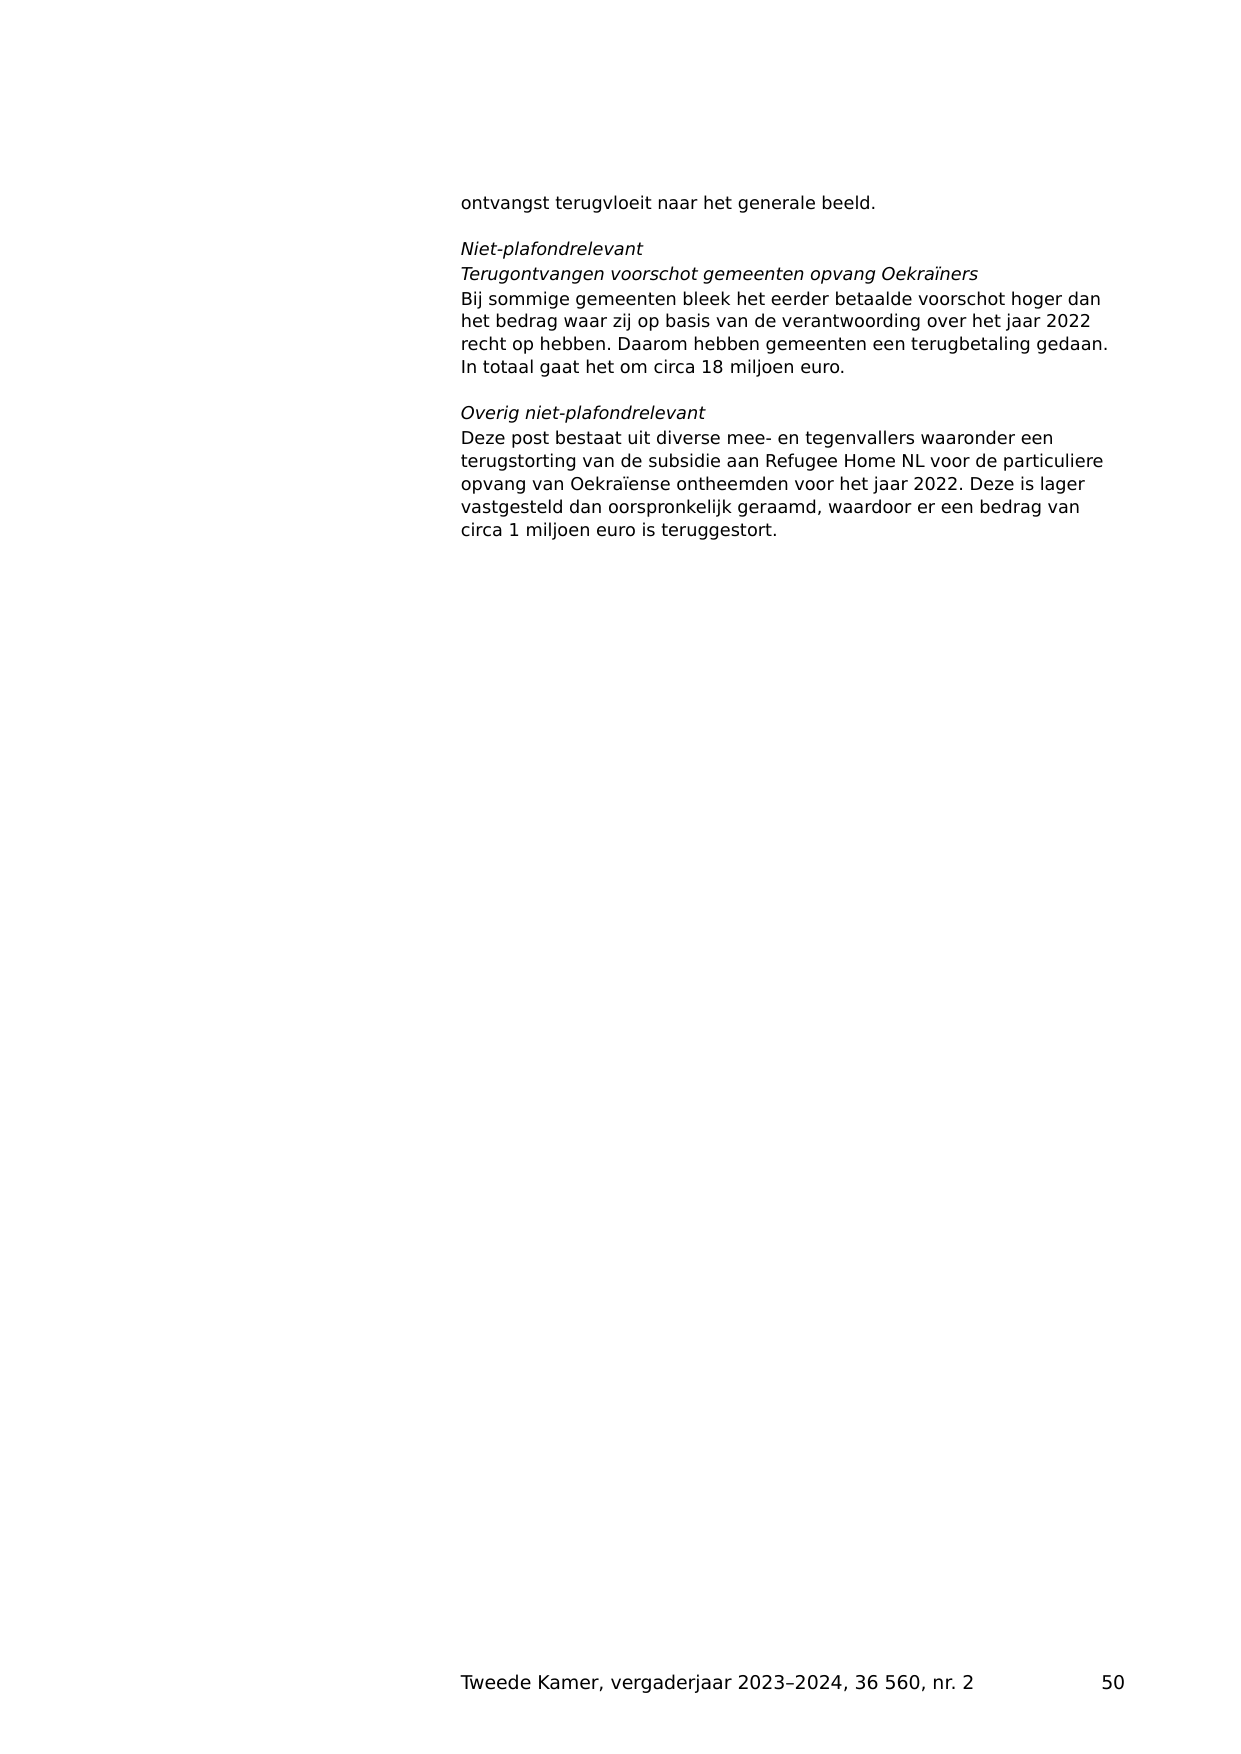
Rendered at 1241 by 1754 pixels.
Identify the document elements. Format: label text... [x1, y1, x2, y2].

text Deze post bestaat uit diverse mee- en tegenvallers waaronder een terugstorting van de subsidie aan Refugee Home NL voor de particuliere opvang van Oekraïense ontheemden voor het jaar 2022. Deze is lager vastgesteld dan oorspronkelijk geraamd, waardoor er een bedrag van circa 1 miljoen euro is teruggestort. [461, 426, 1125, 541]
text Terugontvangen voorschot gemeenten opvang Oekraïners [461, 262, 1125, 284]
text ontvangst terugvloeit naar het generale beeld. [461, 191, 1125, 214]
text Overig niet-plafondrelevant [461, 401, 1125, 424]
text Bij sommige gemeenten bleek het eerder betaalde voorschot hoger dan het bedrag waar zij op basis van de verantwoording over het jaar 2022 recht op hebben. Daarom hebben gemeenten een terugbetaling gedaan. In totaal gaat het om circa 18 miljoen euro. [461, 287, 1125, 378]
text Niet-plafondrelevant [461, 237, 1125, 259]
